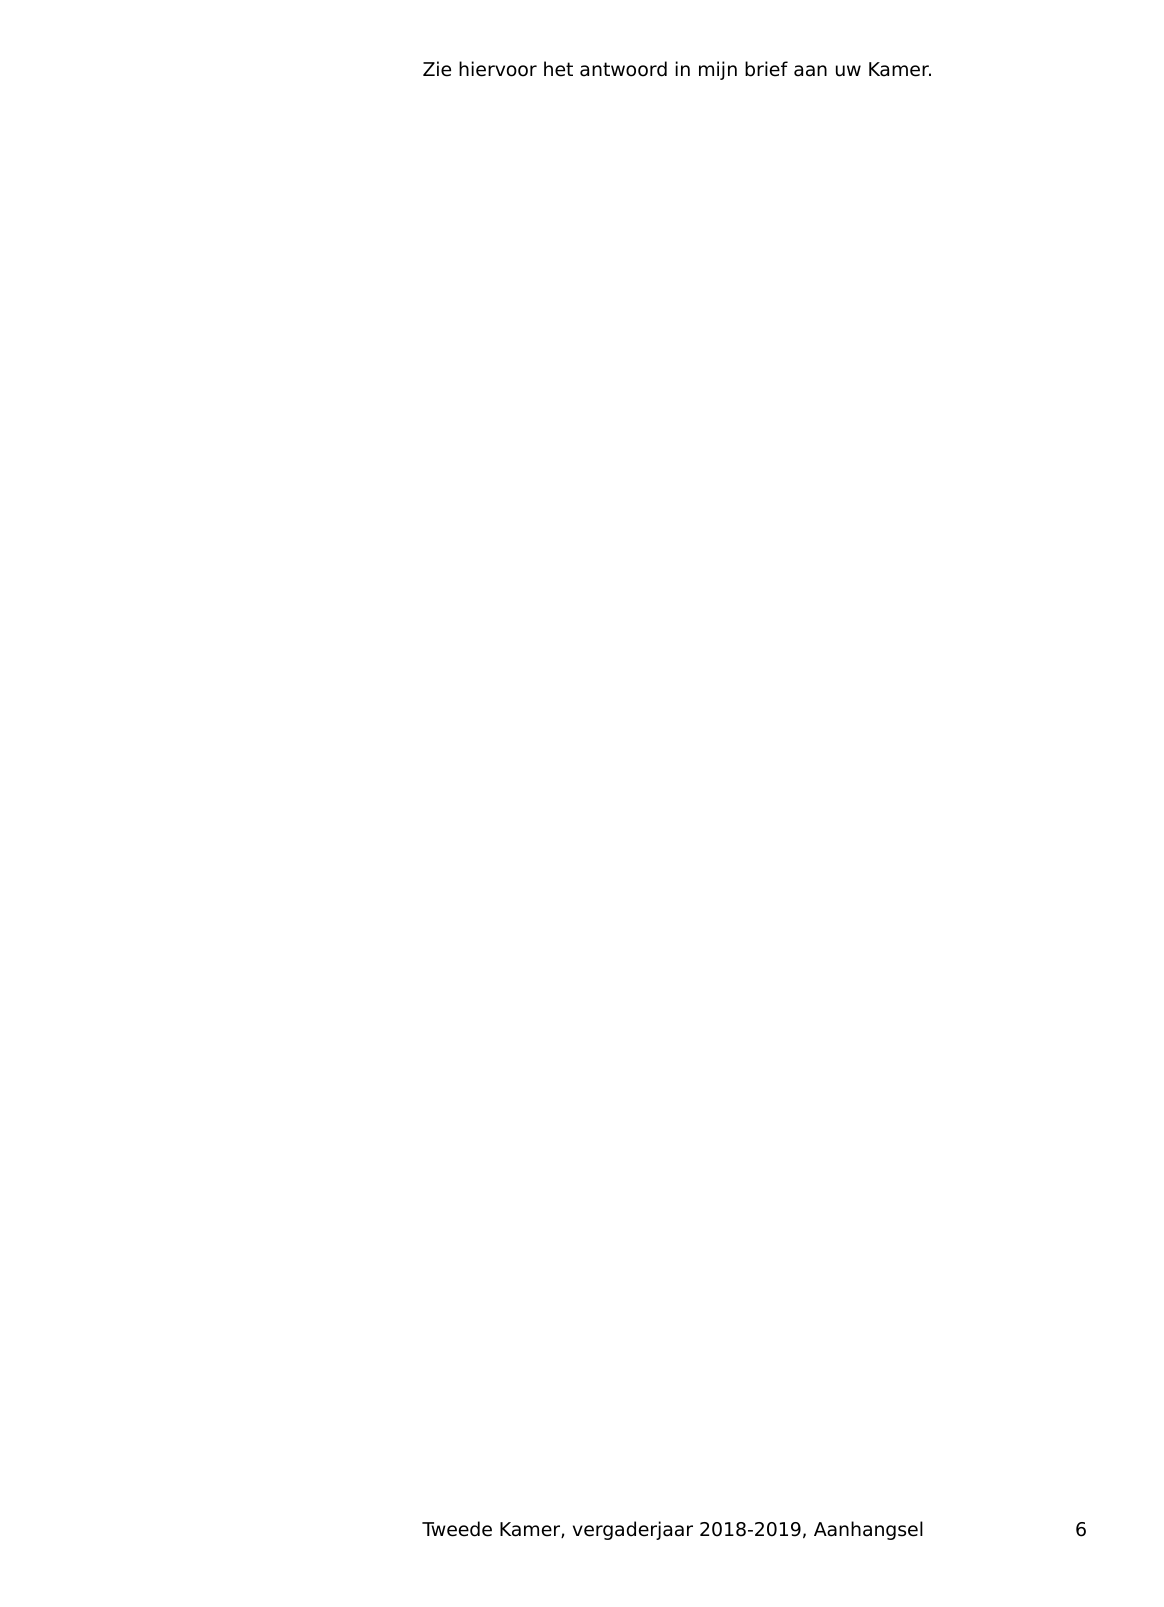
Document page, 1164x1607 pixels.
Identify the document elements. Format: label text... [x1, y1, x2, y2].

text Zie hiervoor het antwoord in mijn brief aan uw Kamer. [422, 59, 1087, 81]
